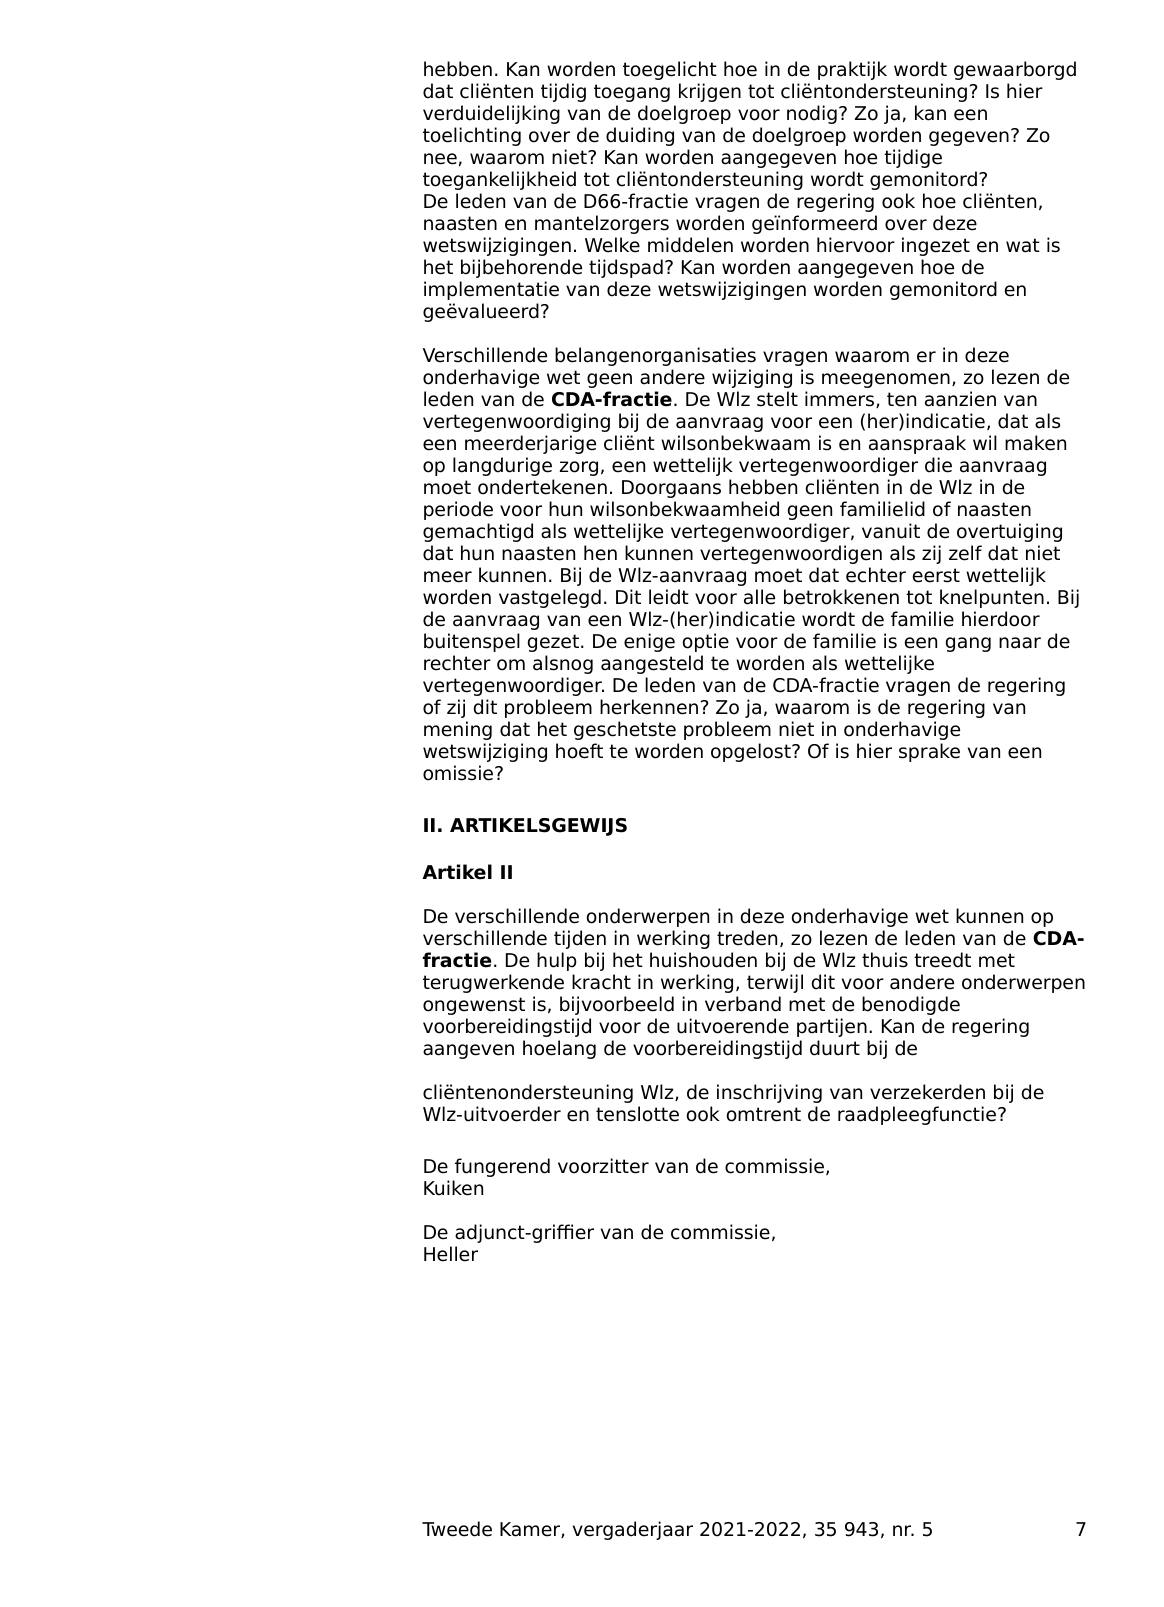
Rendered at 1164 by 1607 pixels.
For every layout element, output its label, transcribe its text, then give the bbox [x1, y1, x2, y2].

subtitle Artikel II [422, 862, 1087, 883]
text De verschillende onderwerpen in deze onderhavige wet kunnen op verschillende tijden in werking treden, zo lezen de leden van de CDA-fractie. De hulp bij het huishouden bij de Wlz thuis treedt met terugwerkende kracht in werking, terwijl dit voor andere onderwerpen ongewenst is, bijvoorbeeld in verband met de benodigde voorbereidingstijd voor de uitvoerende partijen. Kan de regering aangeven hoelang de voorbereidingstijd duurt bij de [422, 906, 1087, 1059]
text Verschillende belangenorganisaties vragen waarom er in deze onderhavige wet geen andere wijziging is meegenomen, zo lezen de leden van de CDA-fractie. De Wlz stelt immers, ten aanzien van vertegenwoordiging bij de aanvraag voor een (her)indicatie, dat als een meerderjarige cliënt wilsonbekwaam is en aanspraak wil maken op langdurige zorg, een wettelijk vertegenwoordiger die aanvraag moet ondertekenen. Doorgaans hebben cliënten in de Wlz in de periode voor hun wilsonbekwaamheid geen familielid of naasten gemachtigd als wettelijke vertegenwoordiger, vanuit de overtuiging dat hun naasten hen kunnen vertegenwoordigen als zij zelf dat niet meer kunnen. Bij de Wlz-aanvraag moet dat echter eerst wettelijk worden vastgelegd. Dit leidt voor alle betrokkenen tot knelpunten. Bij de aanvraag van een Wlz-(her)indicatie wordt de familie hierdoor buitenspel gezet. De enige optie voor de familie is een gang naar de rechter om alsnog aangesteld te worden als wettelijke vertegenwoordiger. De leden van de CDA-fractie vragen de regering of zij dit probleem herkennen? Zo ja, waarom is de regering van mening dat het geschetste probleem niet in onderhavige wetswijziging hoeft te worden opgelost? Of is hier sprake van een omissie? [422, 345, 1087, 784]
text De leden van de D66-fractie vragen de regering ook hoe cliënten, naasten en mantelzorgers worden geïnformeerd over deze wetswijzigingen. Welke middelen worden hiervoor ingezet en wat is het bijbehorende tijdspad? Kan worden aangegeven hoe de implementatie van deze wetswijzigingen worden gemonitord en geëvalueerd? [422, 191, 1087, 323]
subtitle II. ARTIKELSGEWIJS [422, 814, 1087, 837]
text De adjunct-griffier van de commissie, Heller [422, 1222, 1087, 1266]
text cliëntenondersteuning Wlz, de inschrijving van verzekerden bij de Wlz-uitvoerder en tenslotte ook omtrent de raadpleegfunctie? [422, 1082, 1087, 1126]
text De fungerend voorzitter van de commissie, Kuiken [422, 1156, 1087, 1200]
text hebben. Kan worden toegelicht hoe in de praktijk wordt gewaarborgd dat cliënten tijdig toegang krijgen tot cliëntondersteuning? Is hier verduidelijking van de doelgroep voor nodig? Zo ja, kan een toelichting over de duiding van de doelgroep worden gegeven? Zo nee, waarom niet? Kan worden aangegeven hoe tijdige toegankelijkheid tot cliëntondersteuning wordt gemonitord? [422, 59, 1087, 191]
